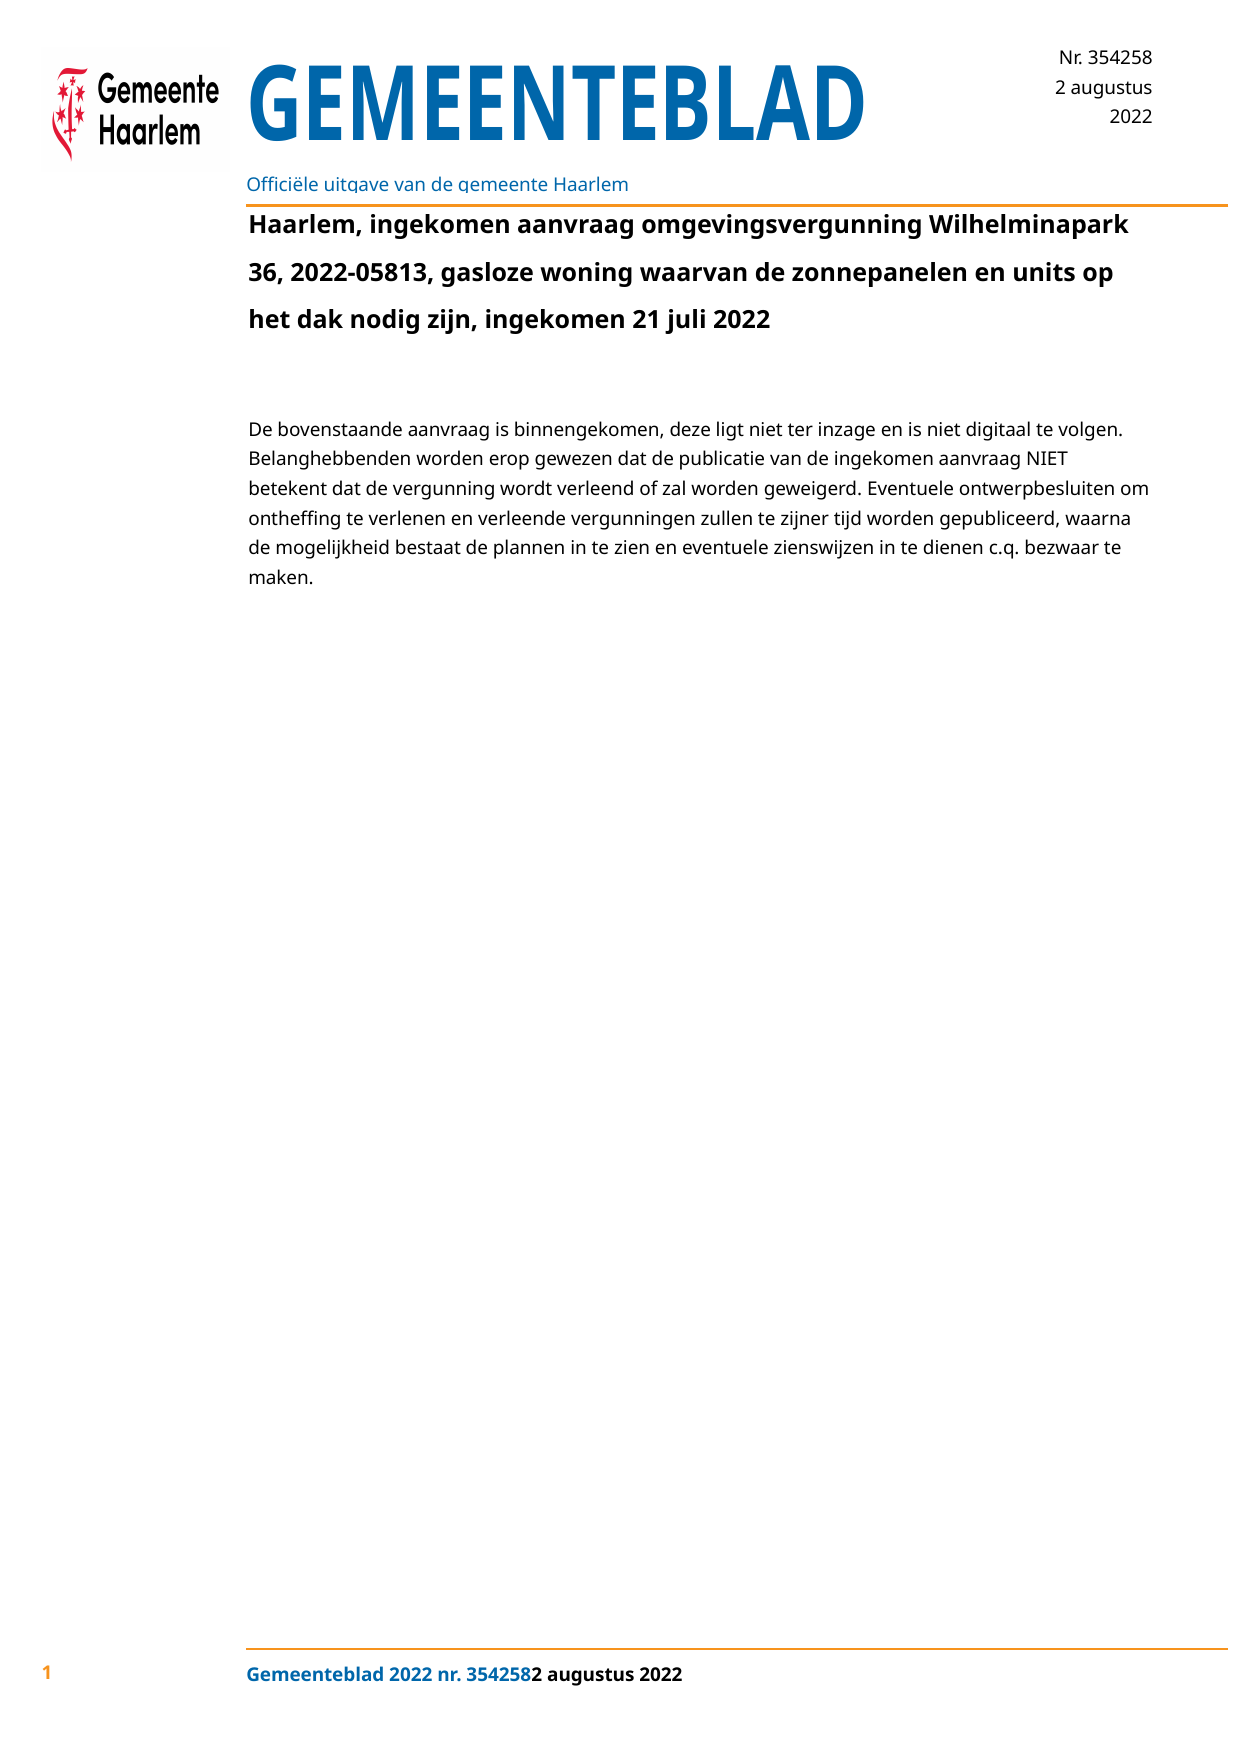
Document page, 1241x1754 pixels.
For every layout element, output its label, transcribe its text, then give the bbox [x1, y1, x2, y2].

text De bovenstaande aanvraag is binnengekomen, deze ligt niet ter inzage en is niet digitaal te volgen. Belanghebbenden worden erop gewezen dat de publicatie van de ingekomen aanvraag NIET betekent dat de vergunning wordt verleend of zal worden geweigerd. Eventuele ontwerpbesluiten om ontheffing te verlenen en verleende vergunningen zullen te zijner tijd worden gepubliceerd, waarna de mogelijkheid bestaat de plannen in te zien en eventuele zienswijzen in te dienen c.q. bezwaar te maken. [248, 416, 1152, 589]
text Haarlem, ingekomen aanvraag omgevingsvergunning Wilhelminapark 36, 2022-05813, gasloze woning waarvan de zonnepanelen en units op het dak nodig zijn, ingekomen 21 juli 2022 [248, 207, 1152, 336]
picture [41, 47, 231, 172]
